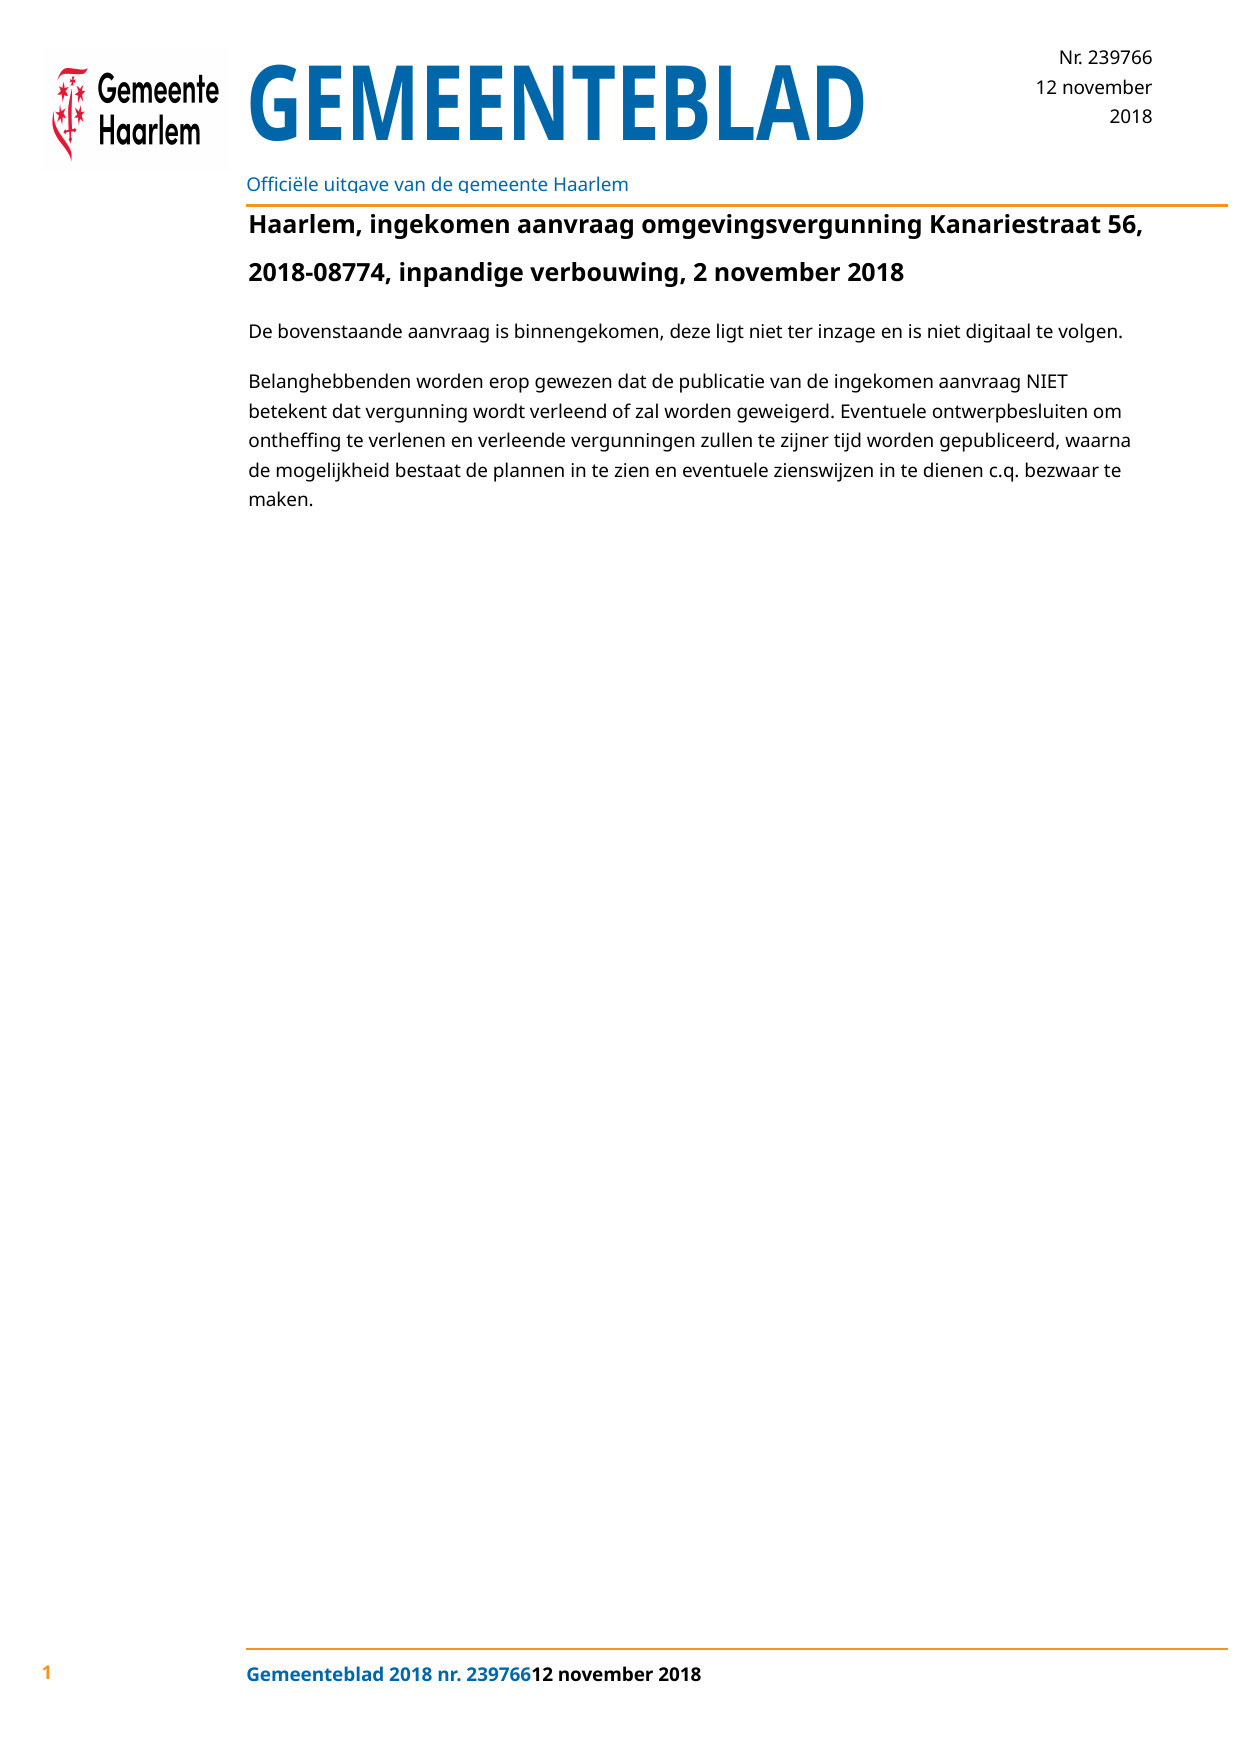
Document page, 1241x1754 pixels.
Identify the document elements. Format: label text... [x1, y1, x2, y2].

text Haarlem, ingekomen aanvraag omgevingsvergunning Kanariestraat 56, 2018-08774, inpandige verbouwing, 2 november 2018 [248, 207, 1152, 288]
text De bovenstaande aanvraag is binnengekomen, deze ligt niet ter inzage en is niet digitaal te volgen. [248, 318, 1152, 344]
text Belanghebbenden worden erop gewezen dat de publicatie van de ingekomen aanvraag NIET betekent dat vergunning wordt verleend of zal worden geweigerd. Eventuele ontwerpbesluiten om ontheffing te verlenen en verleende vergunningen zullen te zijner tijd worden gepubliceerd, waarna de mogelijkheid bestaat de plannen in te zien en eventuele zienswijzen in te dienen c.q. bezwaar te maken. [248, 368, 1152, 512]
picture [41, 47, 231, 172]
